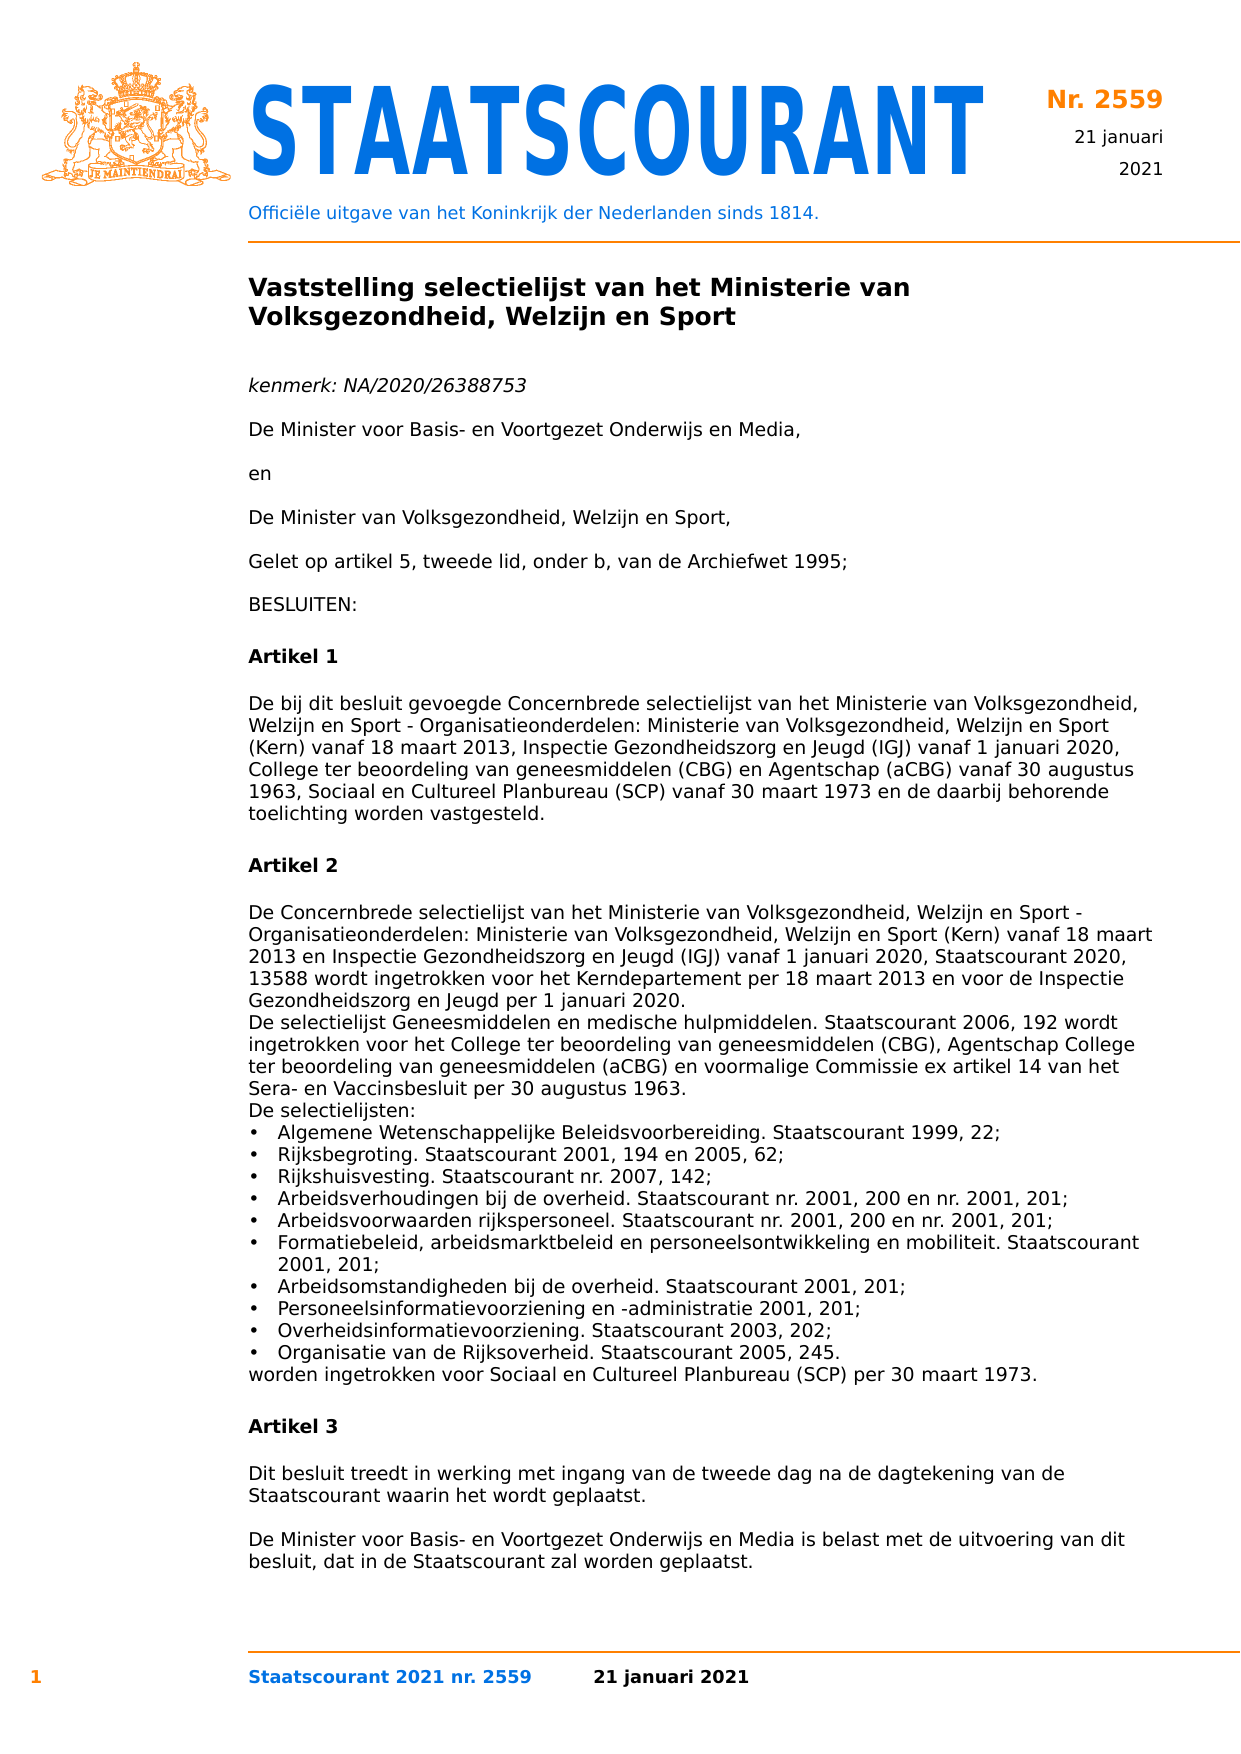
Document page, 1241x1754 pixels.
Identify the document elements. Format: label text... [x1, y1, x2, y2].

text • Arbeidsverhoudingen bij de overheid. Staatscourant nr. 2001, 200 en nr. 2001, 201; [248, 1188, 1163, 1210]
text De Minister voor Basis- en Voortgezet Onderwijs en Media, [248, 419, 1163, 441]
text De selectielijsten: [248, 1100, 1163, 1122]
table_header STAATSCOURANT [248, 62, 998, 203]
table_cell 2021 [998, 153, 1240, 203]
text kenmerk: NA/2020/26388753 [248, 375, 1163, 397]
text De bij dit besluit gevoegde Concernbrede selectielijst van het Ministerie van Volksgezondheid, Welzijn en Sport - Organisatieonderdelen: Ministerie van Volksgezondheid, Welzijn en Sport (Kern) vanaf 18 maart 2013, Inspectie Gezondheidszorg en Jeugd (IGJ) vanaf 1 januari 2020, College ter beoordeling van geneesmiddelen (CBG) en Agentschap (aCBG) vanaf 30 augustus 1963, Sociaal en Cultureel Planbureau (SCP) vanaf 30 maart 1973 en de daarbij behorende toelichting worden vastgesteld. [248, 693, 1163, 825]
subtitle Artikel 2 [248, 855, 1163, 877]
text Dit besluit treedt in werking met ingang van de tweede dag na de dagtekening van de Staatscourant waarin het wordt geplaatst. [248, 1463, 1163, 1507]
text Gelet op artikel 5, tweede lid, onder b, van de Archiefwet 1995; [248, 551, 1163, 572]
text De selectielijst Geneesmiddelen en medische hulpmiddelen. Staatscourant 2006, 192 wordt ingetrokken voor het College ter beoordeling van geneesmiddelen (CBG), Agentschap College ter beoordeling van geneesmiddelen (aCBG) en voormalige Commissie ex artikel 14 van het Sera- en Vaccinsbesluit per 30 augustus 1963. [248, 1012, 1163, 1100]
text • Personeelsinformatievoorziening en -administratie 2001, 201; [248, 1298, 1163, 1320]
text worden ingetrokken voor Sociaal en Cultureel Planbureau (SCP) per 30 maart 1973. [248, 1364, 1163, 1386]
subtitle Artikel 1 [248, 646, 1163, 668]
text De Minister van Volksgezondheid, Welzijn en Sport, [248, 507, 1163, 529]
text • Rijksbegroting. Staatscourant 2001, 194 en 2005, 62; [248, 1144, 1163, 1166]
text De Concernbrede selectielijst van het Ministerie van Volksgezondheid, Welzijn en Sport - Organisatieonderdelen: Ministerie van Volksgezondheid, Welzijn en Sport (Kern) vanaf 18 maart 2013 en Inspectie Gezondheidszorg en Jeugd (IGJ) vanaf 1 januari 2020, Staatscourant 2020, 13588 wordt ingetrokken voor het Kerndepartement per 18 maart 2013 en voor de Inspectie Gezondheidszorg en Jeugd per 1 januari 2020. [248, 902, 1163, 1012]
text De Minister voor Basis- en Voortgezet Onderwijs en Media is belast met de uitvoering van dit besluit, dat in de Staatscourant zal worden geplaatst. [248, 1528, 1163, 1572]
text • Arbeidsvoorwaarden rijkspersoneel. Staatscourant nr. 2001, 200 en nr. 2001, 201; [248, 1210, 1163, 1232]
text • Rijkshuisvesting. Staatscourant nr. 2007, 142; [248, 1166, 1163, 1188]
text • Arbeidsomstandigheden bij de overheid. Staatscourant 2001, 201; [248, 1276, 1163, 1298]
text • Overheidsinformatievoorziening. Staatscourant 2003, 202; [248, 1320, 1163, 1342]
text • Formatiebeleid, arbeidsmarktbeleid en personeelsontwikkeling en mobiliteit. Staatscourant 2001, 201; [248, 1232, 1163, 1276]
text en [248, 463, 1163, 485]
subtitle Vaststelling selectielijst van het Ministerie van Volksgezondheid, Welzijn en Sport [248, 273, 1163, 331]
text • Organisatie van de Rijksoverheid. Staatscourant 2005, 245. [248, 1342, 1163, 1364]
table_cell Officiële uitgave van het Koninkrijk der Nederlanden sinds 1814. [248, 203, 1240, 241]
text BESLUITEN: [248, 594, 1163, 616]
subtitle Artikel 3 [248, 1416, 1163, 1438]
picture [41, 62, 231, 186]
table_header Nr. 2559 [998, 62, 1240, 121]
table_header [25, 62, 248, 241]
text • Algemene Wetenschappelijke Beleidsvoorbereiding. Staatscourant 1999, 22; [248, 1122, 1163, 1144]
table_cell 21 januari [998, 121, 1240, 153]
